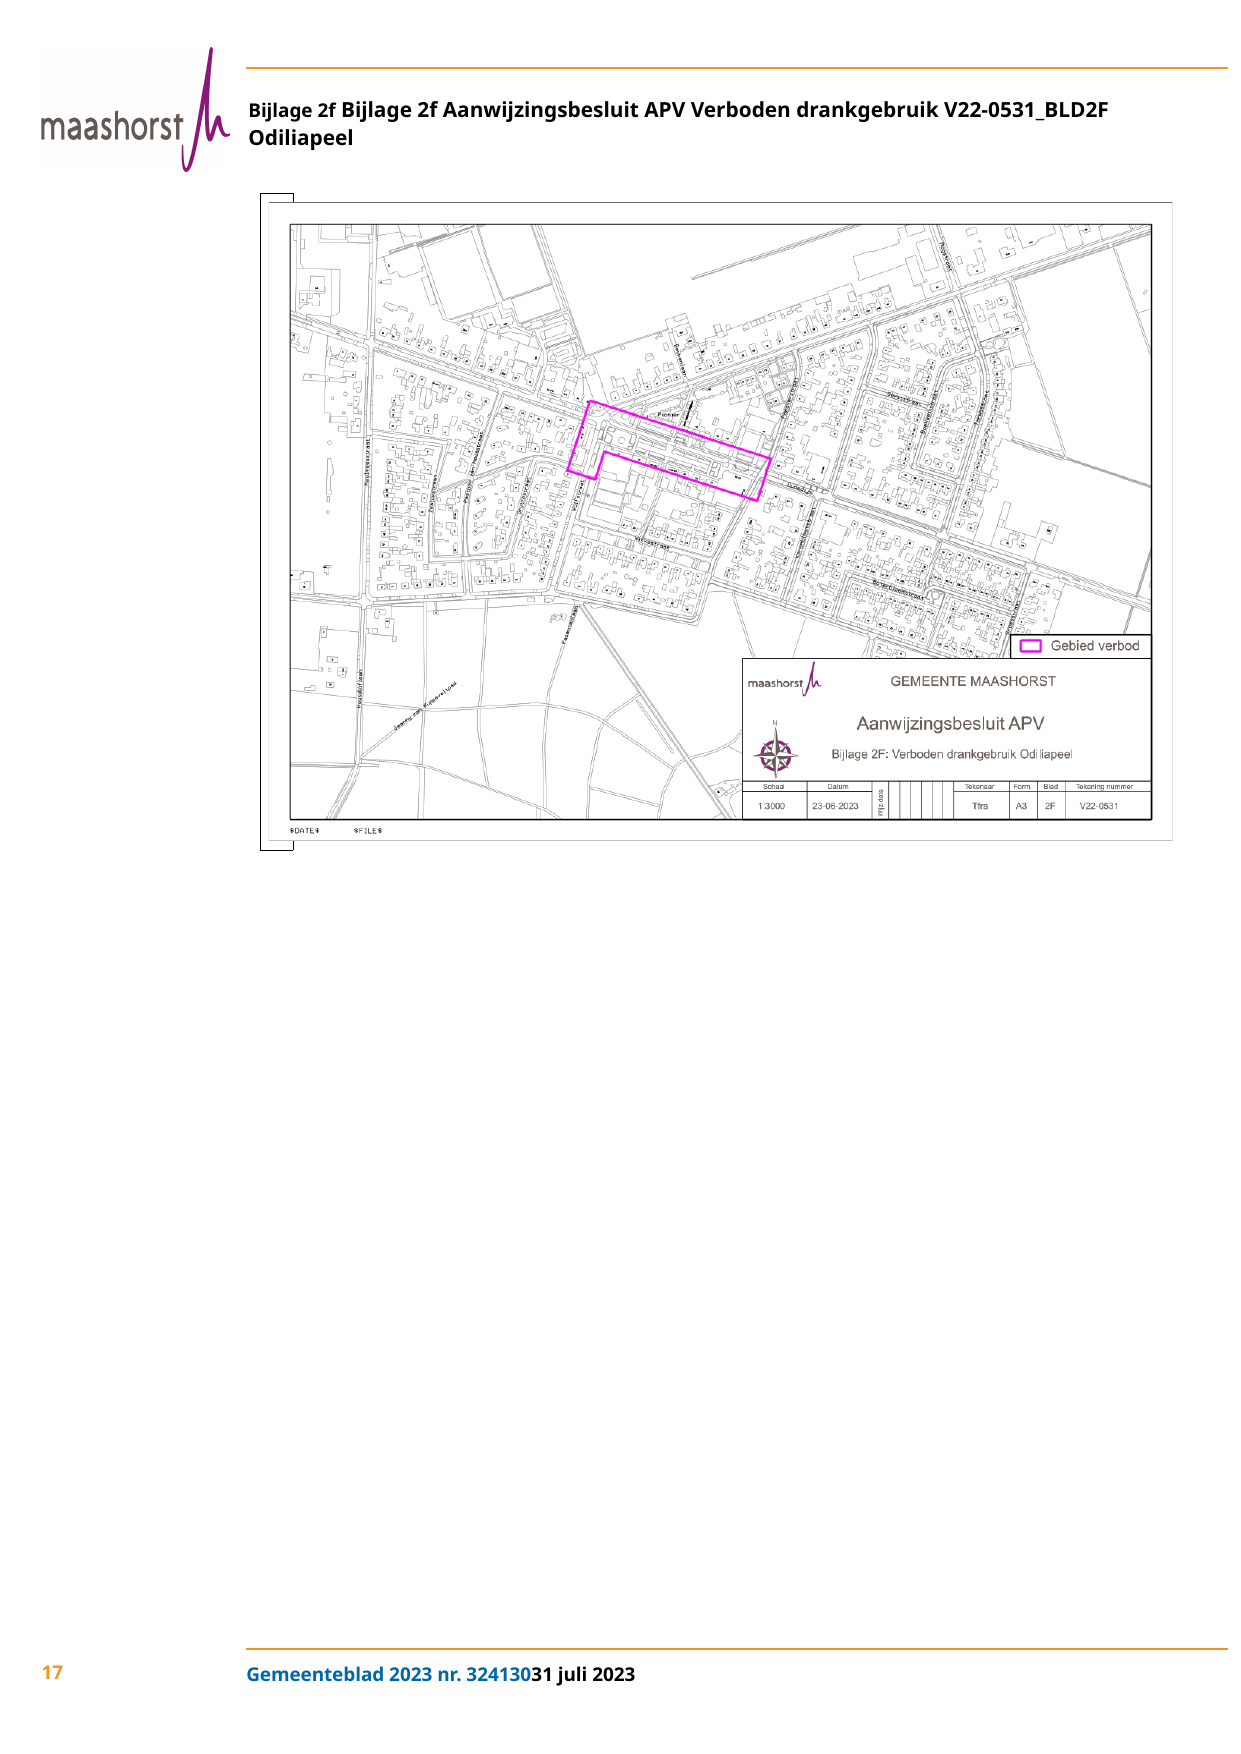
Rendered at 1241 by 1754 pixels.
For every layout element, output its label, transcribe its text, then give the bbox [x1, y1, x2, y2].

text Bijlage 2f Bijlage 2f Aanwijzingsbesluit APV Verboden drankgebruik V22-0531_BLD2F Odiliapeel [248, 95, 1152, 152]
picture [41, 47, 231, 172]
picture [268, 202, 1173, 841]
